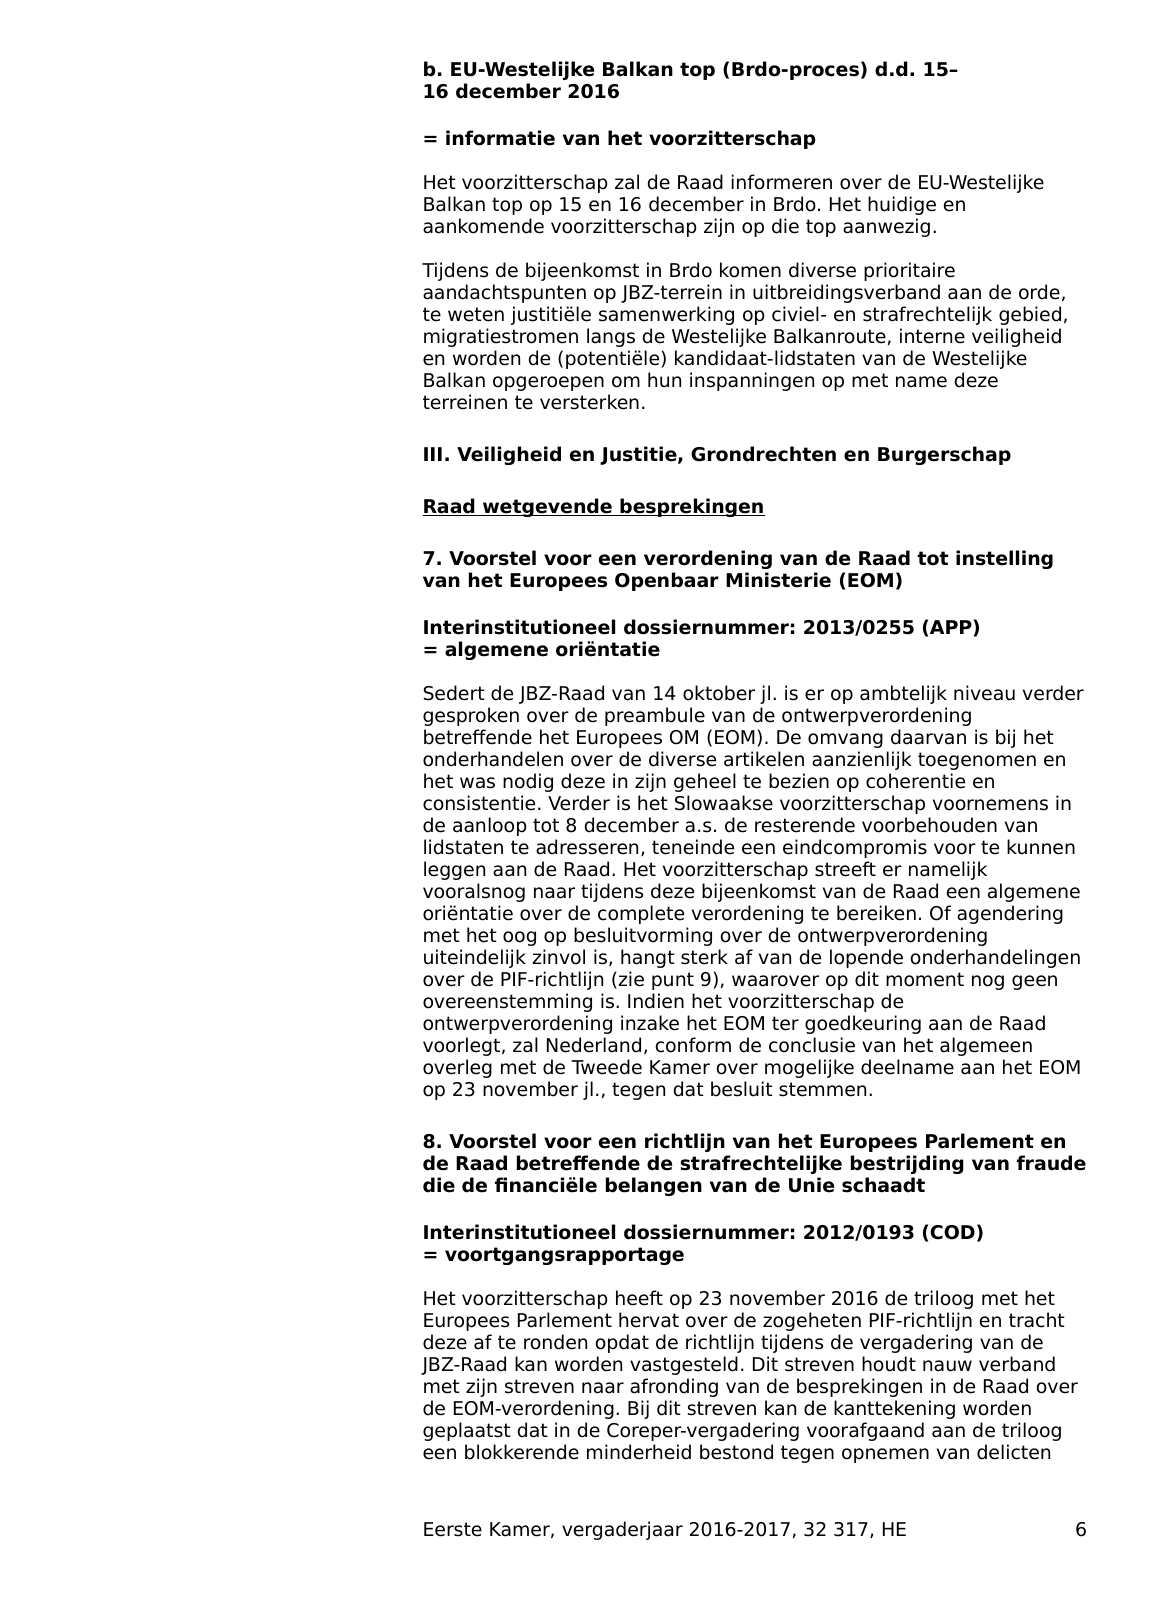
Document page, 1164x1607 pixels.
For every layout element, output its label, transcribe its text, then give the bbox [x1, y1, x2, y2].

text Sedert de JBZ-Raad van 14 oktober jl. is er op ambtelijk niveau verder gesproken over de preambule van de ontwerpverordening betreffende het Europees OM (EOM). De omvang daarvan is bij het onderhandelen over de diverse artikelen aanzienlijk toegenomen en het was nodig deze in zijn geheel te bezien op coherentie en consistentie. Verder is het Slowaakse voorzitterschap voornemens in de aanloop tot 8 december a.s. de resterende voorbehouden van lidstaten te adresseren, teneinde een eindcompromis voor te kunnen leggen aan de Raad. Het voorzitterschap streeft er namelijk vooralsnog naar tijdens deze bijeenkomst van de Raad een algemene oriëntatie over de complete verordening te bereiken. Of agendering met het oog op besluitvorming over de ontwerpverordening uiteindelijk zinvol is, hangt sterk af van de lopende onderhandelingen over de PIF-richtlijn (zie punt 9), waarover op dit moment nog geen overeenstemming is. Indien het voorzitterschap de ontwerpverordening inzake het EOM ter goedkeuring aan de Raad voorlegt, zal Nederland, conform de conclusie van het algemeen overleg met de Tweede Kamer over mogelijke deelname aan het EOM op 23 november jl., tegen dat besluit stemmen. [422, 683, 1087, 1101]
subtitle b. EU-Westelijke Balkan top (Brdo-proces) d.d. 15–16 december 2016 [422, 59, 1087, 103]
subtitle 8. Voorstel voor een richtlijn van het Europees Parlement en de Raad betreffende de strafrechtelijke bestrijding van fraude die de financiële belangen van de Unie schaadt [422, 1131, 1087, 1197]
text Tijdens de bijeenkomst in Brdo komen diverse prioritaire aandachtspunten op JBZ-terrein in uitbreidingsverband aan de orde, te weten justitiële samenwerking op civiel- en strafrechtelijk gebied, migratiestromen langs de Westelijke Balkanroute, interne veiligheid en worden de (potentiële) kandidaat-lidstaten van de Westelijke Balkan opgeroepen om hun inspanningen op met name deze terreinen te versterken. [422, 260, 1087, 414]
text = voortgangsrapportage [422, 1244, 1087, 1266]
subtitle III. Veiligheid en Justitie, Grondrechten en Burgerschap [422, 444, 1087, 466]
text Het voorzitterschap heeft op 23 november 2016 de triloog met het Europees Parlement hervat over de zogeheten PIF-richtlijn en tracht deze af te ronden opdat de richtlijn tijdens de vergadering van de JBZ-Raad kan worden vastgesteld. Dit streven houdt nauw verband met zijn streven naar afronding van de besprekingen in de Raad over de EOM-verordening. Bij dit streven kan de kanttekening worden geplaatst dat in de Coreper-vergadering voorafgaand aan de triloog een blokkerende minderheid bestond tegen opnemen van delicten [422, 1288, 1087, 1464]
text = algemene oriëntatie [422, 639, 1087, 661]
subtitle 7. Voorstel voor een verordening van de Raad tot instelling van het Europees Openbaar Ministerie (EOM) [422, 548, 1087, 592]
text Het voorzitterschap zal de Raad informeren over de EU-Westelijke Balkan top op 15 en 16 december in Brdo. Het huidige en aankomende voorzitterschap zijn op die top aanwezig. [422, 172, 1087, 238]
subtitle Raad wetgevende besprekingen [422, 496, 1087, 518]
text = informatie van het voorzitterschap [422, 128, 1087, 150]
text Interinstitutioneel dossiernummer: 2012/0193 (COD) [422, 1222, 1087, 1244]
text Interinstitutioneel dossiernummer: 2013/0255 (APP) [422, 617, 1087, 639]
